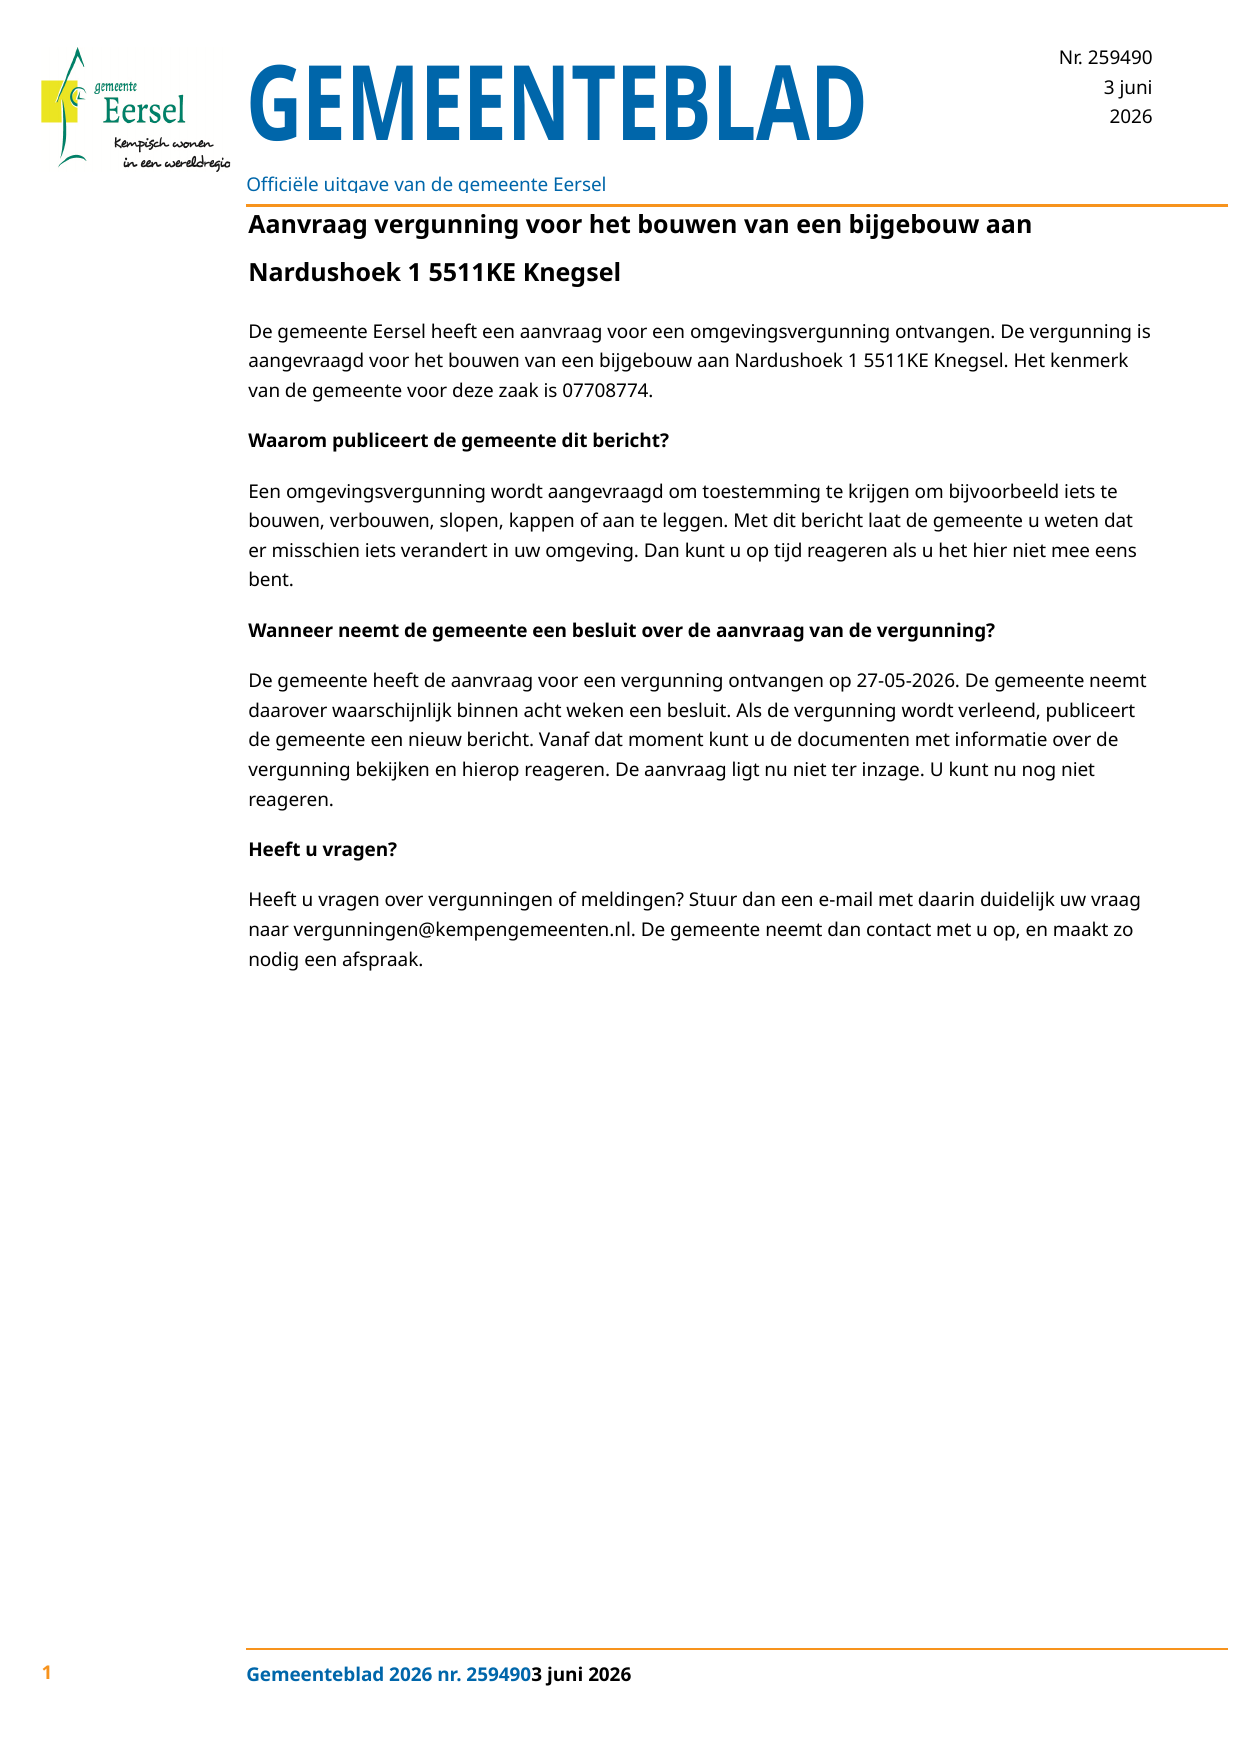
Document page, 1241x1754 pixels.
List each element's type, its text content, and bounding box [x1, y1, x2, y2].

text Een omgevingsvergunning wordt aangevraagd om toestemming te krijgen om bijvoorbeeld iets te bouwen, verbouwen, slopen, kappen of aan te leggen. Met dit bericht laat de gemeente u weten dat er misschien iets verandert in uw omgeving. Dan kunt u op tijd reageren als u het hier niet mee eens bent. [248, 478, 1152, 592]
text De gemeente heeft de aanvraag voor een vergunning ontvangen op 27-05-2026. De gemeente neemt daarover waarschijnlijk binnen acht weken een besluit. Als de vergunning wordt verleend, publiceert de gemeente een nieuw bericht. Vanaf dat moment kunt u de documenten met informatie over de vergunning bekijken en hierop reageren. De aanvraag ligt nu niet ter inzage. U kunt nu nog niet reageren. [248, 667, 1152, 812]
picture [41, 47, 231, 172]
text Heeft u vragen? [248, 836, 1152, 862]
text Wanneer neemt de gemeente een besluit over de aanvraag van de vergunning? [248, 617, 1152, 643]
text Waarom publiceert de gemeente dit bericht? [248, 427, 1152, 453]
text Heeft u vragen over vergunningen of meldingen? Stuur dan een e-mail met daarin duidelijk uw vraag naar vergunningen@kempengemeenten.nl. De gemeente neemt dan contact met u op, en maakt zo nodig een afspraak. [248, 887, 1152, 972]
text Aanvraag vergunning voor het bouwen van een bijgebouw aan Nardushoek 1 5511KE Knegsel [248, 207, 1152, 288]
text De gemeente Eersel heeft een aanvraag voor een omgevingsvergunning ontvangen. De vergunning is aangevraagd voor het bouwen van een bijgebouw aan Nardushoek 1 5511KE Knegsel. Het kenmerk van de gemeente voor deze zaak is 07708774. [248, 318, 1152, 403]
